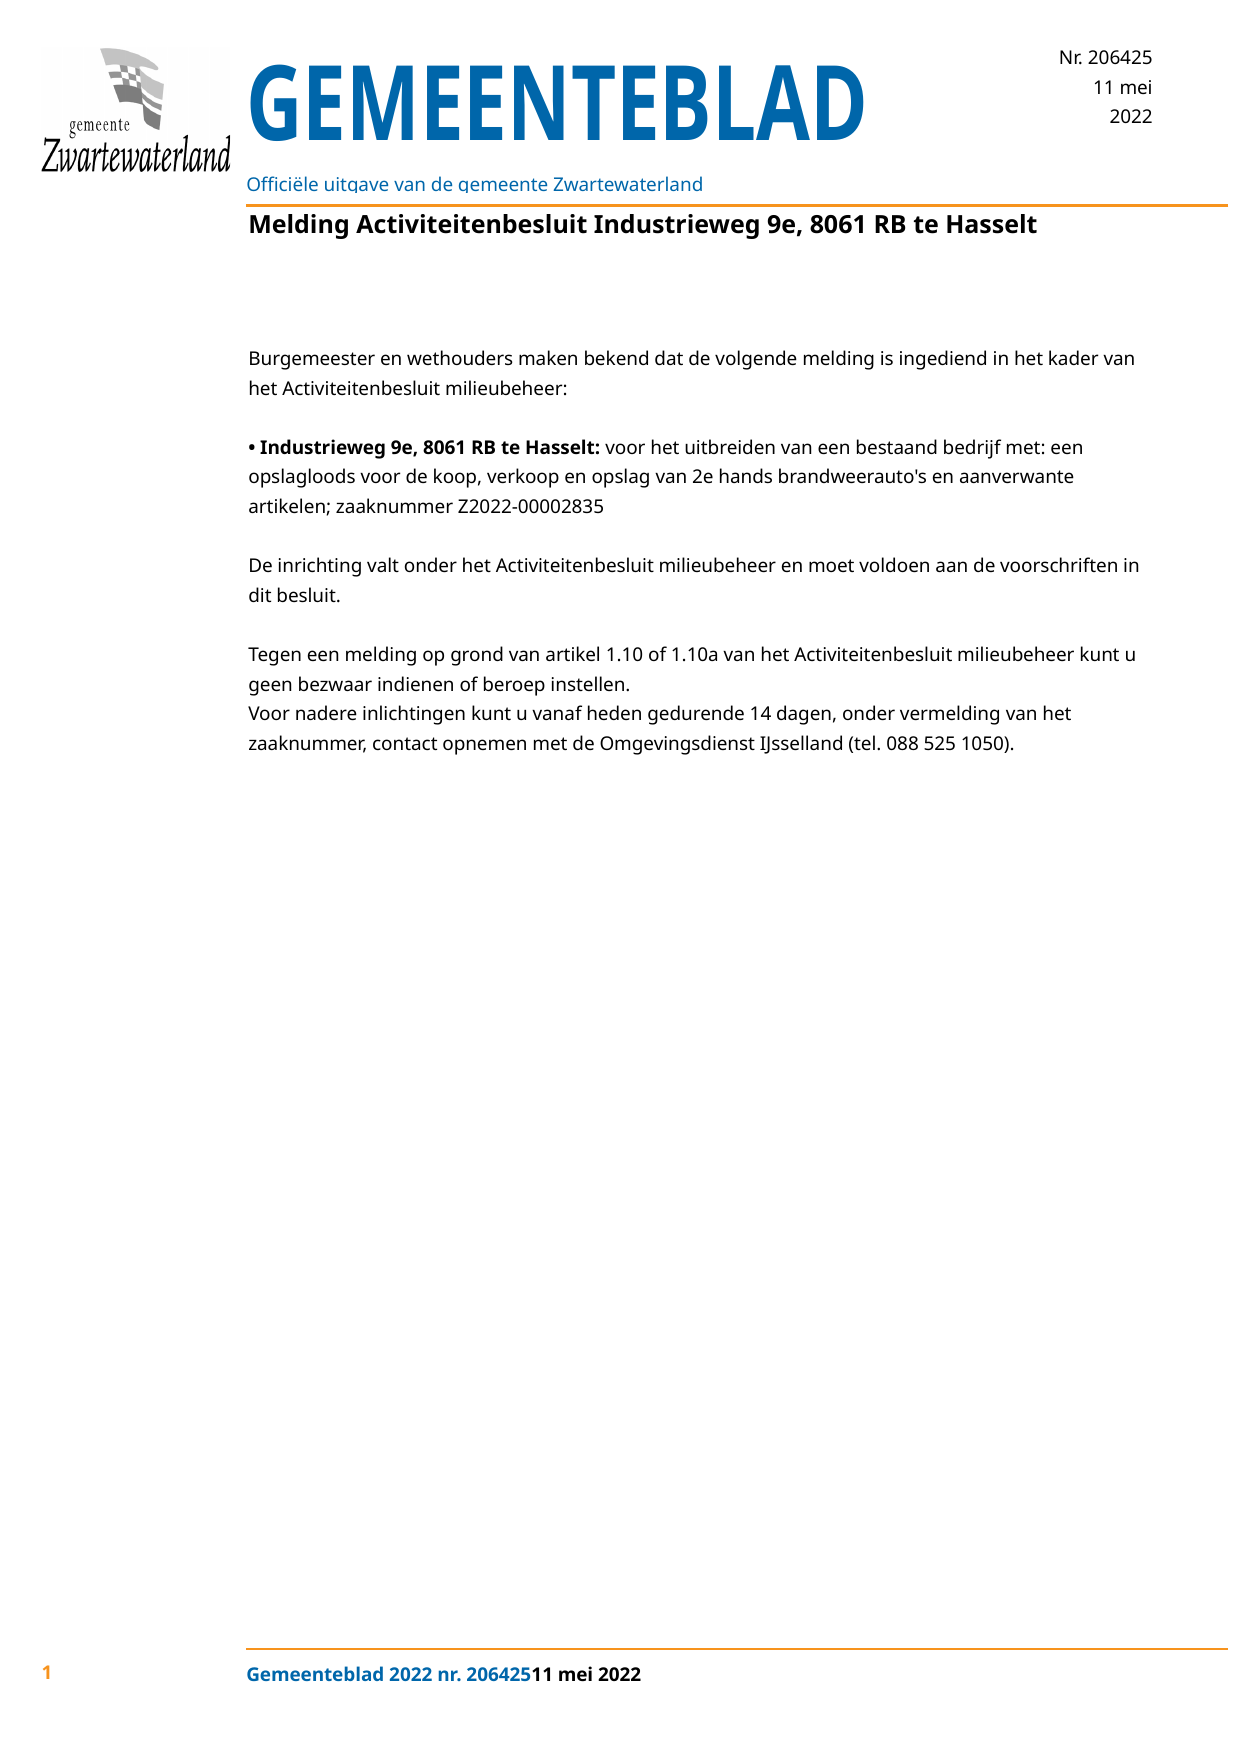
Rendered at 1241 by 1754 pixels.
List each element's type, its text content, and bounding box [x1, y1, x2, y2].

text Melding Activiteitenbesluit Industrieweg 9e, 8061 RB te Hasselt [248, 207, 1152, 241]
text Burgemeester en wethouders maken bekend dat de volgende melding is ingediend in het kader van het Activiteitenbesluit milieubeheer: [248, 345, 1152, 401]
text • Industrieweg 9e, 8061 RB te Hasselt: voor het uitbreiden van een bestaand bedrijf met: een opslagloods voor de koop, verkoop en opslag van 2e hands brandweerauto's en aanverwante artikelen; zaaknummer Z2022-00002835 [248, 434, 1152, 519]
picture [41, 47, 231, 172]
text Voor nadere inlichtingen kunt u vanaf heden gedurende 14 dagen, onder vermelding van het zaaknummer, contact opnemen met de Omgevingsdienst IJsselland (tel. 088 525 1050). [248, 700, 1152, 756]
text Tegen een melding op grond van artikel 1.10 of 1.10a van het Activiteitenbesluit milieubeheer kunt u geen bezwaar indienen of beroep instellen. [248, 641, 1152, 696]
text De inrichting valt onder het Activiteitenbesluit milieubeheer en moet voldoen aan de voorschriften in dit besluit. [248, 552, 1152, 608]
